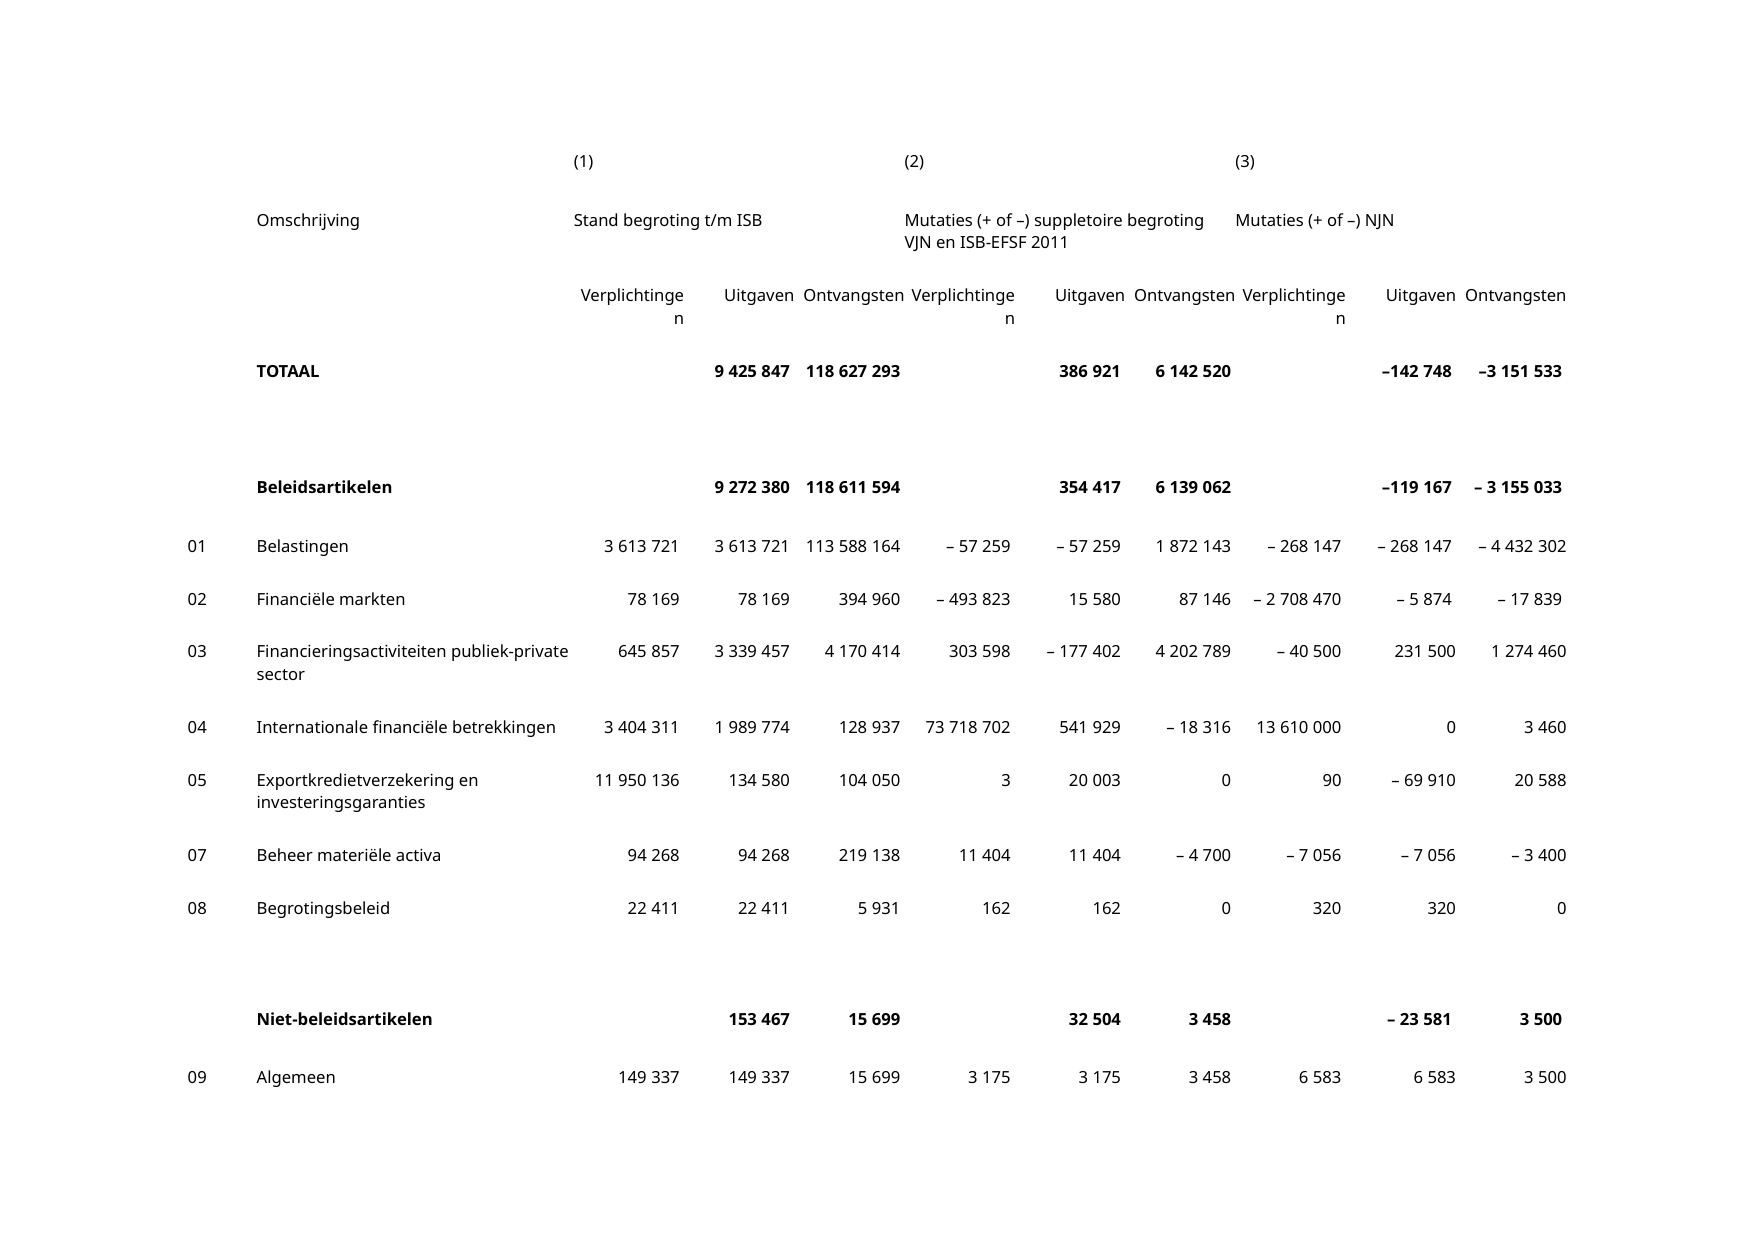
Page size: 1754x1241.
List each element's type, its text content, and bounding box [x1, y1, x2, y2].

table_cell 0 [1346, 715, 1456, 768]
table_cell – 268 147 [1346, 535, 1456, 587]
table_cell [1235, 359, 1346, 418]
table_cell 3 458 [1125, 1008, 1235, 1066]
table_cell Ontvangsten [794, 284, 904, 359]
table_cell [1015, 949, 1125, 1007]
table_header (1) [574, 150, 904, 208]
table_cell 20 003 [1015, 768, 1125, 843]
table_cell – 18 316 [1125, 715, 1235, 768]
table_cell – 493 823 [904, 587, 1015, 640]
table_cell [574, 418, 684, 476]
table_cell 1 989 774 [684, 715, 794, 768]
table_cell Ontvangsten [1456, 284, 1566, 359]
table_header [256, 150, 573, 208]
table_cell 1 872 143 [1125, 535, 1235, 587]
table_cell 3 500 [1456, 1066, 1566, 1088]
table_cell 162 [1015, 896, 1125, 949]
table_header (3) [1235, 150, 1566, 208]
table_cell 22 411 [684, 896, 794, 949]
table_cell Stand begroting t/m ISB [574, 209, 904, 284]
table_cell 231 500 [1346, 640, 1456, 715]
table_header [188, 150, 256, 208]
table_cell 0 [1125, 768, 1235, 843]
table_cell 3 175 [904, 1066, 1015, 1088]
table_cell – 5 874 [1346, 587, 1456, 640]
table_cell – 40 500 [1235, 640, 1346, 715]
table_cell 134 580 [684, 768, 794, 843]
table_cell Verplichtingen [574, 284, 684, 359]
table_cell – 4 700 [1125, 844, 1235, 896]
table_cell 3 404 311 [574, 715, 684, 768]
table_cell [904, 418, 1015, 476]
table_cell 394 960 [794, 587, 904, 640]
table_cell Uitgaven [1015, 284, 1125, 359]
table_cell [794, 418, 904, 476]
table_cell Mutaties (+ of –) suppletoire begroting VJN en ISB-EFSF 2011 [904, 209, 1235, 284]
table_cell 6 142 520 [1125, 359, 1235, 418]
table_cell 386 921 [1015, 359, 1125, 418]
table_cell 118 611 594 [794, 476, 904, 534]
table_cell [1125, 418, 1235, 476]
table_cell 162 [904, 896, 1015, 949]
table_cell [574, 476, 684, 534]
table_cell 3 458 [1125, 1066, 1235, 1088]
table_cell 90 [1235, 768, 1346, 843]
table_cell [1235, 1008, 1346, 1066]
table_cell [188, 418, 256, 476]
table_cell [1346, 418, 1456, 476]
table_cell –119 167 [1346, 476, 1456, 534]
table_cell 3 339 457 [684, 640, 794, 715]
table_cell – 7 056 [1346, 844, 1456, 896]
table_cell 94 268 [574, 844, 684, 896]
table_cell 01 [188, 535, 256, 587]
table_cell Omschrijving [256, 209, 573, 284]
table_cell [188, 1008, 256, 1066]
table_cell Begrotingsbeleid [256, 896, 573, 949]
table_cell 541 929 [1015, 715, 1125, 768]
table_cell – 57 259 [1015, 535, 1125, 587]
table_cell – 3 400 [1456, 844, 1566, 896]
table_cell 11 404 [1015, 844, 1125, 896]
table_cell [1346, 949, 1456, 1007]
table_cell [256, 418, 573, 476]
table_cell [904, 949, 1015, 1007]
table_cell [904, 359, 1015, 418]
table_cell 15 580 [1015, 587, 1125, 640]
table_cell – 7 056 [1235, 844, 1346, 896]
table_cell 645 857 [574, 640, 684, 715]
table_cell 09 [188, 1066, 256, 1088]
table_cell 0 [1456, 896, 1566, 949]
table_cell [188, 359, 256, 418]
table_cell [256, 949, 573, 1007]
table_cell [188, 284, 256, 359]
table_cell 20 588 [1456, 768, 1566, 843]
table_cell [574, 359, 684, 418]
table_cell 113 588 164 [794, 535, 904, 587]
table_cell 15 699 [794, 1008, 904, 1066]
table_cell – 57 259 [904, 535, 1015, 587]
table_cell 153 467 [684, 1008, 794, 1066]
table_cell 6 583 [1235, 1066, 1346, 1088]
table_cell 11 404 [904, 844, 1015, 896]
table_cell 04 [188, 715, 256, 768]
table_cell [684, 949, 794, 1007]
table_cell 3 500 [1456, 1008, 1566, 1066]
table_cell 149 337 [574, 1066, 684, 1088]
table_cell Verplichtingen [1235, 284, 1346, 359]
table_cell 03 [188, 640, 256, 715]
table_cell [904, 476, 1015, 534]
table_cell 104 050 [794, 768, 904, 843]
table_cell [188, 476, 256, 534]
table_cell Uitgaven [684, 284, 794, 359]
table_cell 15 699 [794, 1066, 904, 1088]
table_cell [188, 949, 256, 1007]
table_cell Mutaties (+ of –) NJN [1235, 209, 1566, 284]
table_cell 320 [1346, 896, 1456, 949]
table_cell 149 337 [684, 1066, 794, 1088]
table_cell –142 748 [1346, 359, 1456, 418]
table_cell Beleidsartikelen [256, 476, 573, 534]
table_cell – 2 708 470 [1235, 587, 1346, 640]
table_cell [1125, 949, 1235, 1007]
table_cell Verplichtingen [904, 284, 1015, 359]
table_cell 0 [1125, 896, 1235, 949]
table_cell 320 [1235, 896, 1346, 949]
table_cell 11 950 136 [574, 768, 684, 843]
table_cell 4 202 789 [1125, 640, 1235, 715]
table_header (2) [904, 150, 1235, 208]
table_cell Ontvangsten [1125, 284, 1235, 359]
table_cell 3 460 [1456, 715, 1566, 768]
table_cell 118 627 293 [794, 359, 904, 418]
table_cell [1456, 949, 1566, 1007]
table_cell [904, 1008, 1015, 1066]
table_cell 4 170 414 [794, 640, 904, 715]
table_cell [1235, 476, 1346, 534]
table_cell Beheer materiële activa [256, 844, 573, 896]
table_cell Belastingen [256, 535, 573, 587]
table_cell – 3 155 033 [1456, 476, 1566, 534]
table_cell – 268 147 [1235, 535, 1346, 587]
table_cell [1235, 949, 1346, 1007]
table_cell 87 146 [1125, 587, 1235, 640]
table_cell – 4 432 302 [1456, 535, 1566, 587]
table_cell – 177 402 [1015, 640, 1125, 715]
table_cell 354 417 [1015, 476, 1125, 534]
table_cell 6 139 062 [1125, 476, 1235, 534]
table_cell 22 411 [574, 896, 684, 949]
table_cell 07 [188, 844, 256, 896]
table_cell 32 504 [1015, 1008, 1125, 1066]
table_cell 303 598 [904, 640, 1015, 715]
table_cell 9 425 847 [684, 359, 794, 418]
table_cell 3 613 721 [574, 535, 684, 587]
table_cell – 69 910 [1346, 768, 1456, 843]
table_cell 73 718 702 [904, 715, 1015, 768]
table_cell 78 169 [574, 587, 684, 640]
table_cell [574, 1008, 684, 1066]
table_cell 9 272 380 [684, 476, 794, 534]
table_cell Exportkredietverzekering en investeringsgaranties [256, 768, 573, 843]
table_cell [256, 284, 573, 359]
table_cell [574, 949, 684, 1007]
table_cell Niet-beleidsartikelen [256, 1008, 573, 1066]
table_cell 08 [188, 896, 256, 949]
table_cell 6 583 [1346, 1066, 1456, 1088]
table_cell 1 274 460 [1456, 640, 1566, 715]
table_cell [684, 418, 794, 476]
table_cell Algemeen [256, 1066, 573, 1088]
table_cell [794, 949, 904, 1007]
table_cell 3 613 721 [684, 535, 794, 587]
table_cell [188, 209, 256, 284]
table_cell [1015, 418, 1125, 476]
table_cell 78 169 [684, 587, 794, 640]
table_cell 128 937 [794, 715, 904, 768]
table_cell 94 268 [684, 844, 794, 896]
table_cell 05 [188, 768, 256, 843]
table_cell 219 138 [794, 844, 904, 896]
table_cell [1456, 418, 1566, 476]
table_cell TOTAAL [256, 359, 573, 418]
table_cell – 23 581 [1346, 1008, 1456, 1066]
table_cell 13 610 000 [1235, 715, 1346, 768]
table_cell Uitgaven [1346, 284, 1456, 359]
table_cell 02 [188, 587, 256, 640]
table_cell 5 931 [794, 896, 904, 949]
table_cell – 17 839 [1456, 587, 1566, 640]
table_cell [1235, 418, 1346, 476]
table_cell 3 [904, 768, 1015, 843]
table_cell –3 151 533 [1456, 359, 1566, 418]
table_cell 3 175 [1015, 1066, 1125, 1088]
table_cell Financiële markten [256, 587, 573, 640]
table_cell Internationale financiële betrekkingen [256, 715, 573, 768]
table_cell Financieringsactiviteiten publiek-private sector [256, 640, 573, 715]
